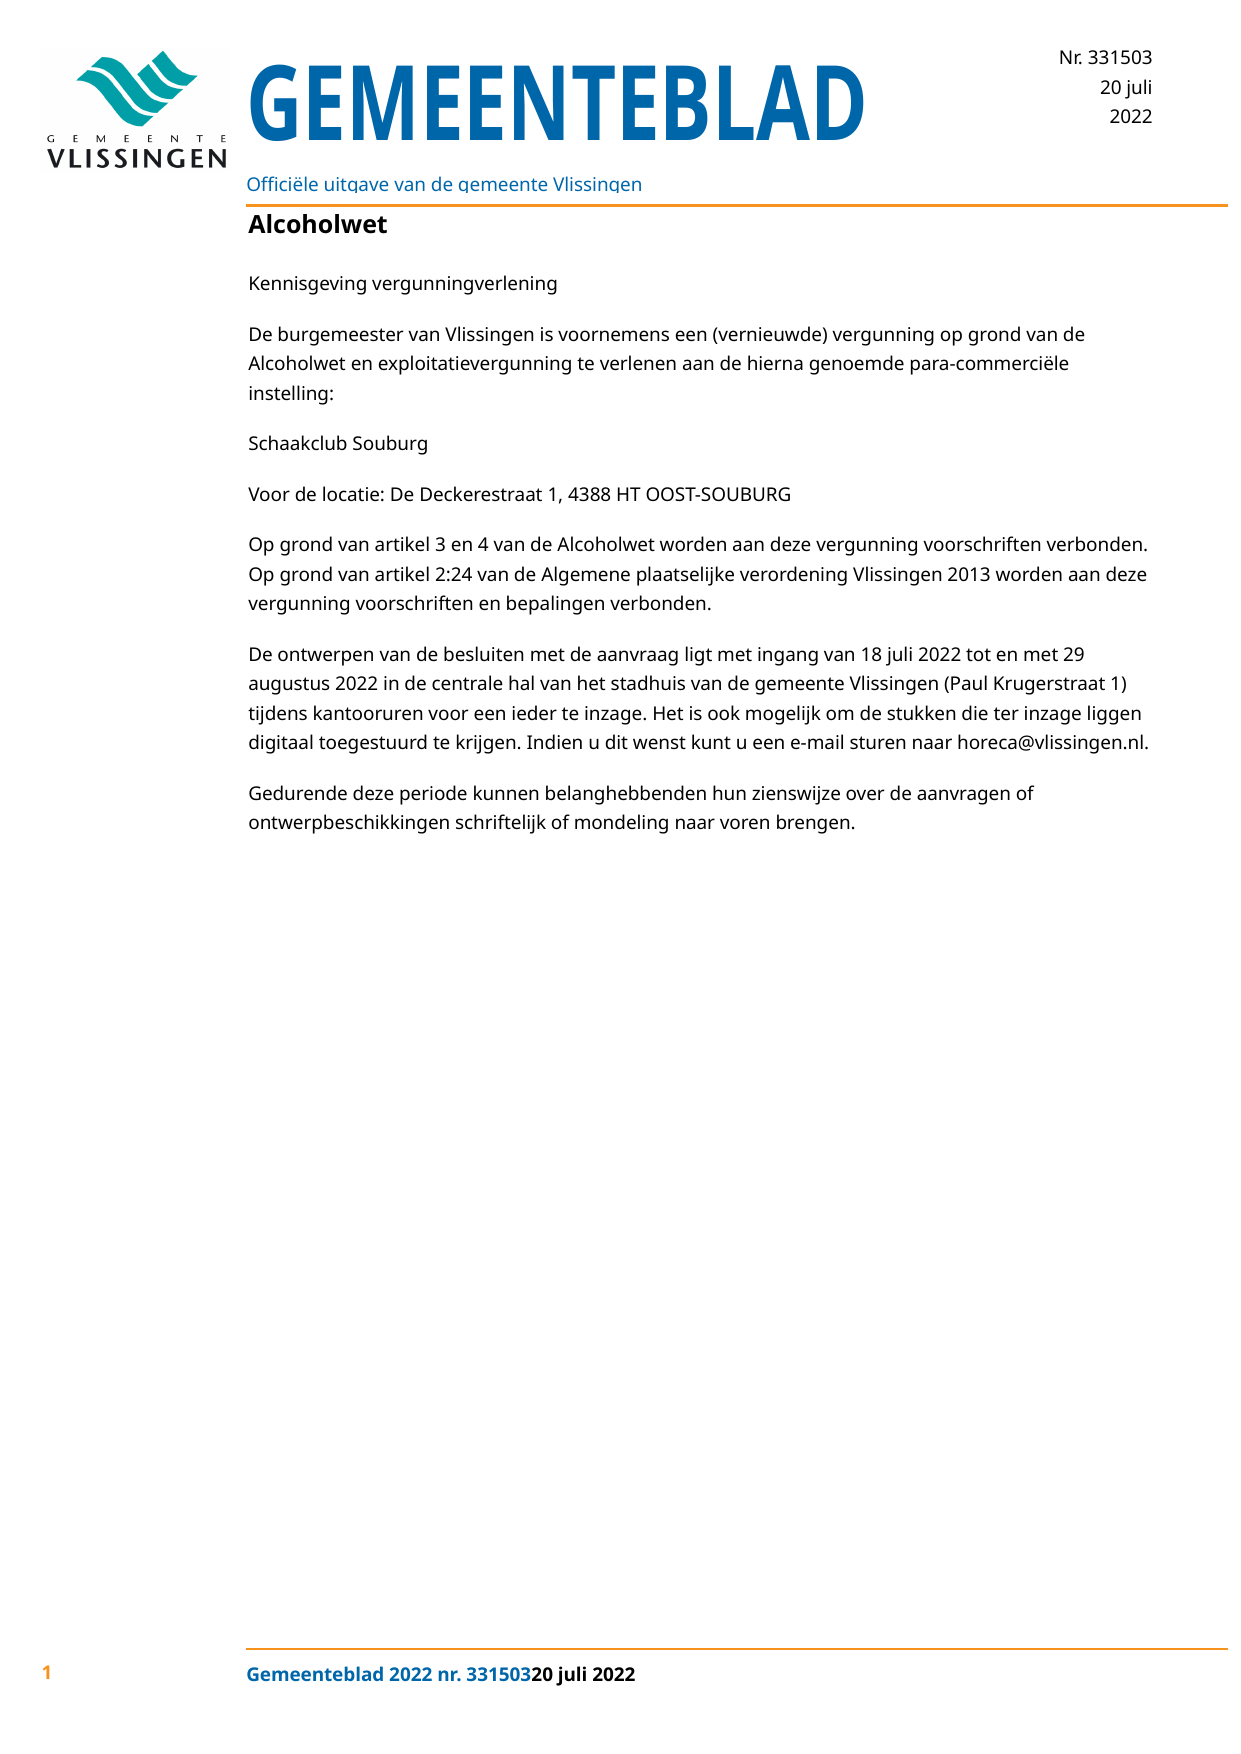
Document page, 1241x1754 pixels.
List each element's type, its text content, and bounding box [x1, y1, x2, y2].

text Op grond van artikel 3 en 4 van de Alcoholwet worden aan deze vergunning voorschriften verbonden. Op grond van artikel 2:24 van de Algemene plaatselijke verordening Vlissingen 2013 worden aan deze vergunning voorschriften en bepalingen verbonden. [248, 531, 1152, 616]
text Gedurende deze periode kunnen belanghebbenden hun zienswijze over de aanvragen of ontwerpbeschikkingen schriftelijk of mondeling naar voren brengen. [248, 780, 1152, 835]
text Alcoholwet [248, 207, 1152, 241]
text De burgemeester van Vlissingen is voornemens een (vernieuwde) vergunning op grond van de Alcoholwet en exploitatievergunning te verlenen aan de hierna genoemde para-commerciële instelling: [248, 321, 1152, 406]
text De ontwerpen van de besluiten met de aanvraag ligt met ingang van 18 juli 2022 tot en met 29 augustus 2022 in de centrale hal van het stadhuis van de gemeente Vlissingen (Paul Krugerstraat 1) tijdens kantooruren voor een ieder te inzage. Het is ook mogelijk om de stukken die ter inzage liggen digitaal toegestuurd te krijgen. Indien u dit wenst kunt u een e-mail sturen naar horeca@vlissingen.nl. [248, 641, 1152, 755]
text Voor de locatie: De Deckerestraat 1, 4388 HT OOST-SOUBURG [248, 481, 1152, 506]
text Kennisgeving vergunningverlening [248, 270, 1152, 296]
text Schaakclub Souburg [248, 430, 1152, 456]
picture [41, 47, 231, 172]
